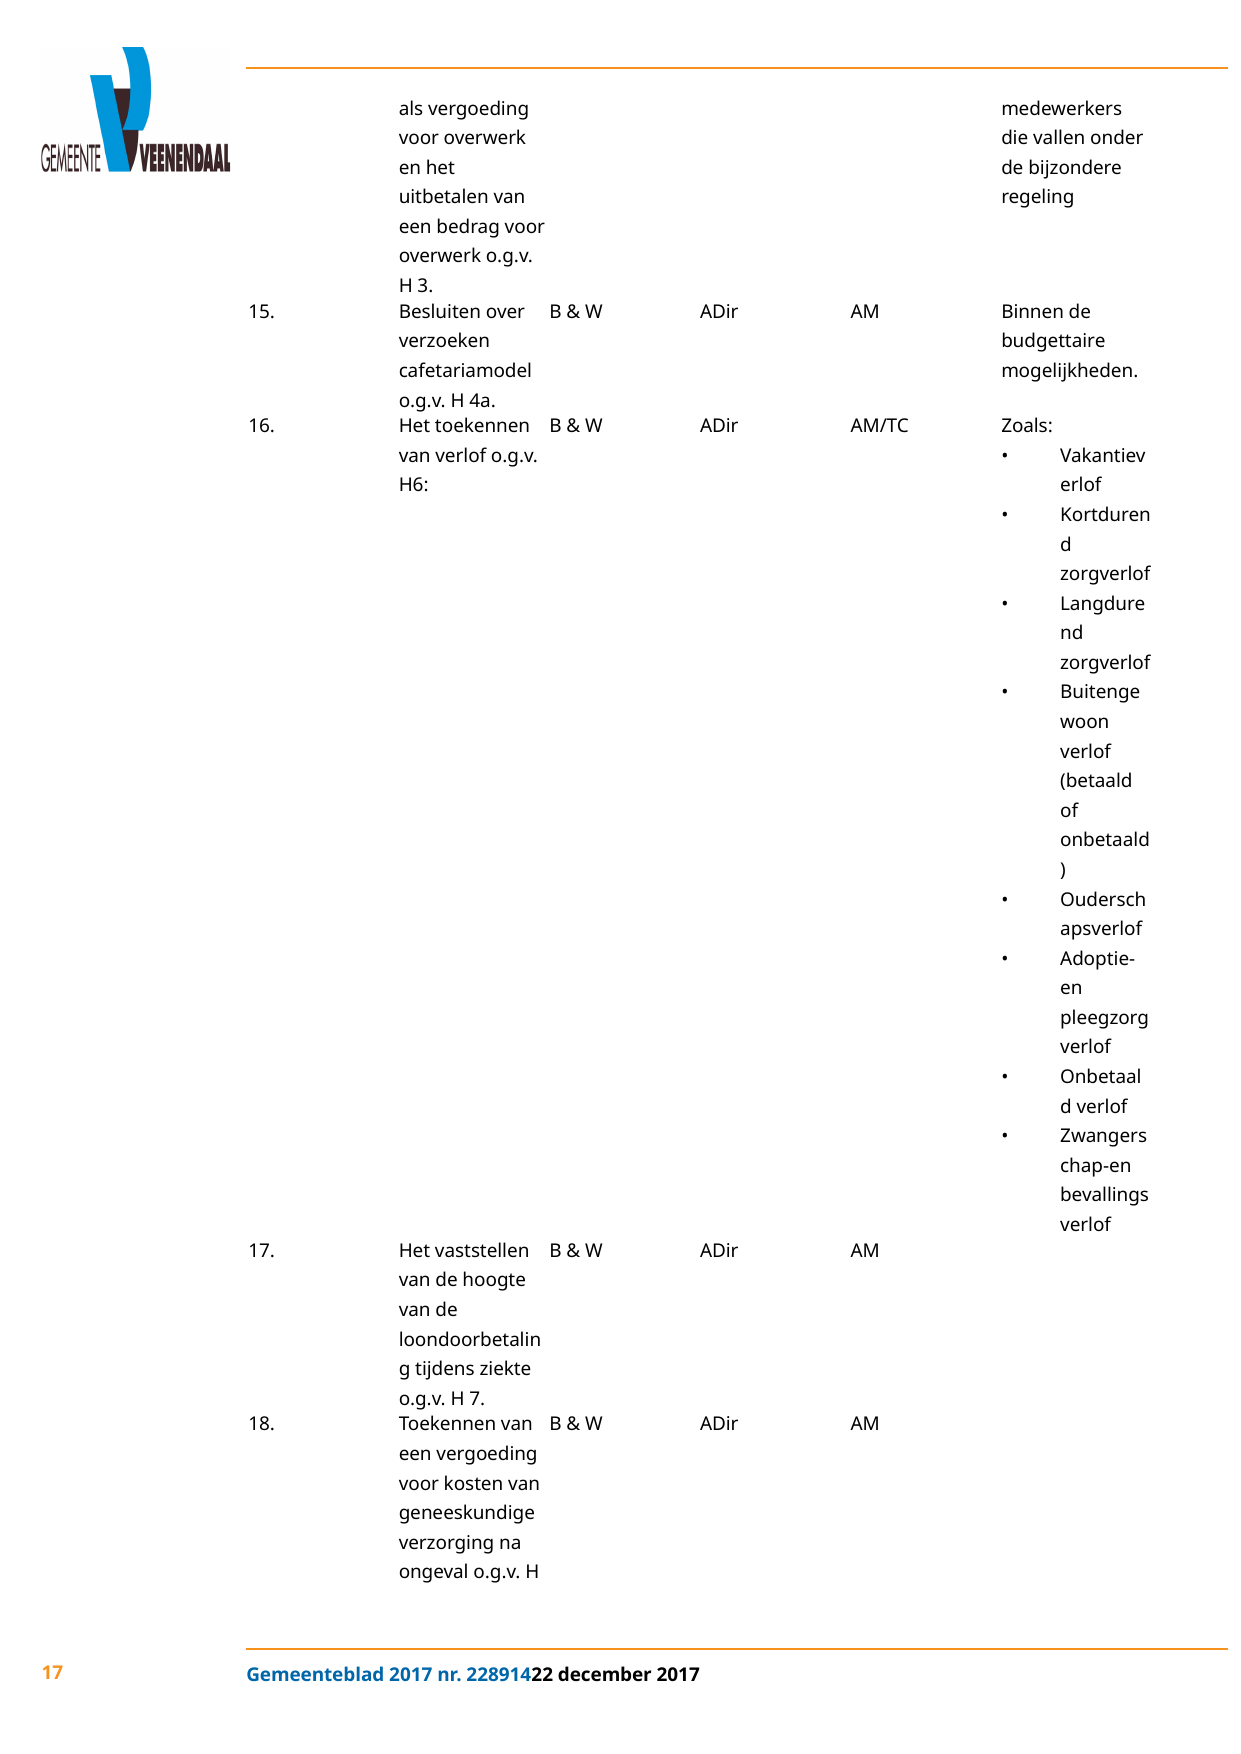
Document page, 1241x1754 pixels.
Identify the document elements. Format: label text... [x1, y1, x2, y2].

table_cell AM/TC [850, 413, 1001, 1237]
table_cell Zoals: Vakantieverlof Kortdurend zorgverlof Langdurend zorgverlof Buitengewoon verlof (betaald of onbetaald) Ouderschapsverlof Adoptie- en pleegzorgverlof Onbetaald verlof Zwangerschap-en bevallingsverlof [1001, 413, 1152, 1237]
table_cell medewerkers die vallen onder de bijzondere regeling [1001, 95, 1152, 298]
table_cell B & W [549, 413, 700, 1237]
table_cell B & W [549, 298, 700, 412]
picture [41, 47, 130, 172]
table_cell B & W [549, 1237, 700, 1411]
table_cell [248, 95, 398, 298]
table_cell B & W [549, 1411, 700, 1584]
table_cell [1001, 1411, 1152, 1584]
table_cell AM [850, 298, 1001, 412]
table_cell [700, 95, 850, 298]
table_cell [850, 95, 1001, 298]
table_cell ADir [700, 298, 850, 412]
table_cell ADir [700, 1237, 850, 1411]
table_cell Binnen de budgettaire mogelijkheden. [1001, 298, 1152, 412]
table_cell AM [850, 1411, 1001, 1584]
table_cell AM [850, 1237, 1001, 1411]
table_cell Het toekennen van verlof o.g.v. H6: [399, 413, 549, 1237]
table_cell [248, 298, 398, 412]
table_cell Toekennen van een vergoeding voor kosten van geneeskundige verzorging na ongeval o.g.v. H [399, 1411, 549, 1584]
table_cell Besluiten over verzoeken cafetariamodel o.g.v. H 4a. [399, 298, 549, 412]
table_cell [248, 1237, 398, 1411]
table_cell [248, 413, 398, 1237]
table_cell Het vaststellen van de hoogte van de loondoorbetaling tijdens ziekte o.g.v. H 7. [399, 1237, 549, 1411]
table_cell ADir [700, 413, 850, 1237]
table_cell als vergoeding voor overwerk en het uitbetalen van een bedrag voor overwerk o.g.v. H 3. [399, 95, 549, 298]
table_cell [549, 95, 700, 298]
table_cell [248, 1411, 398, 1584]
table_cell ADir [700, 1411, 850, 1584]
table_cell [1001, 1237, 1152, 1411]
picture [123, 47, 231, 172]
